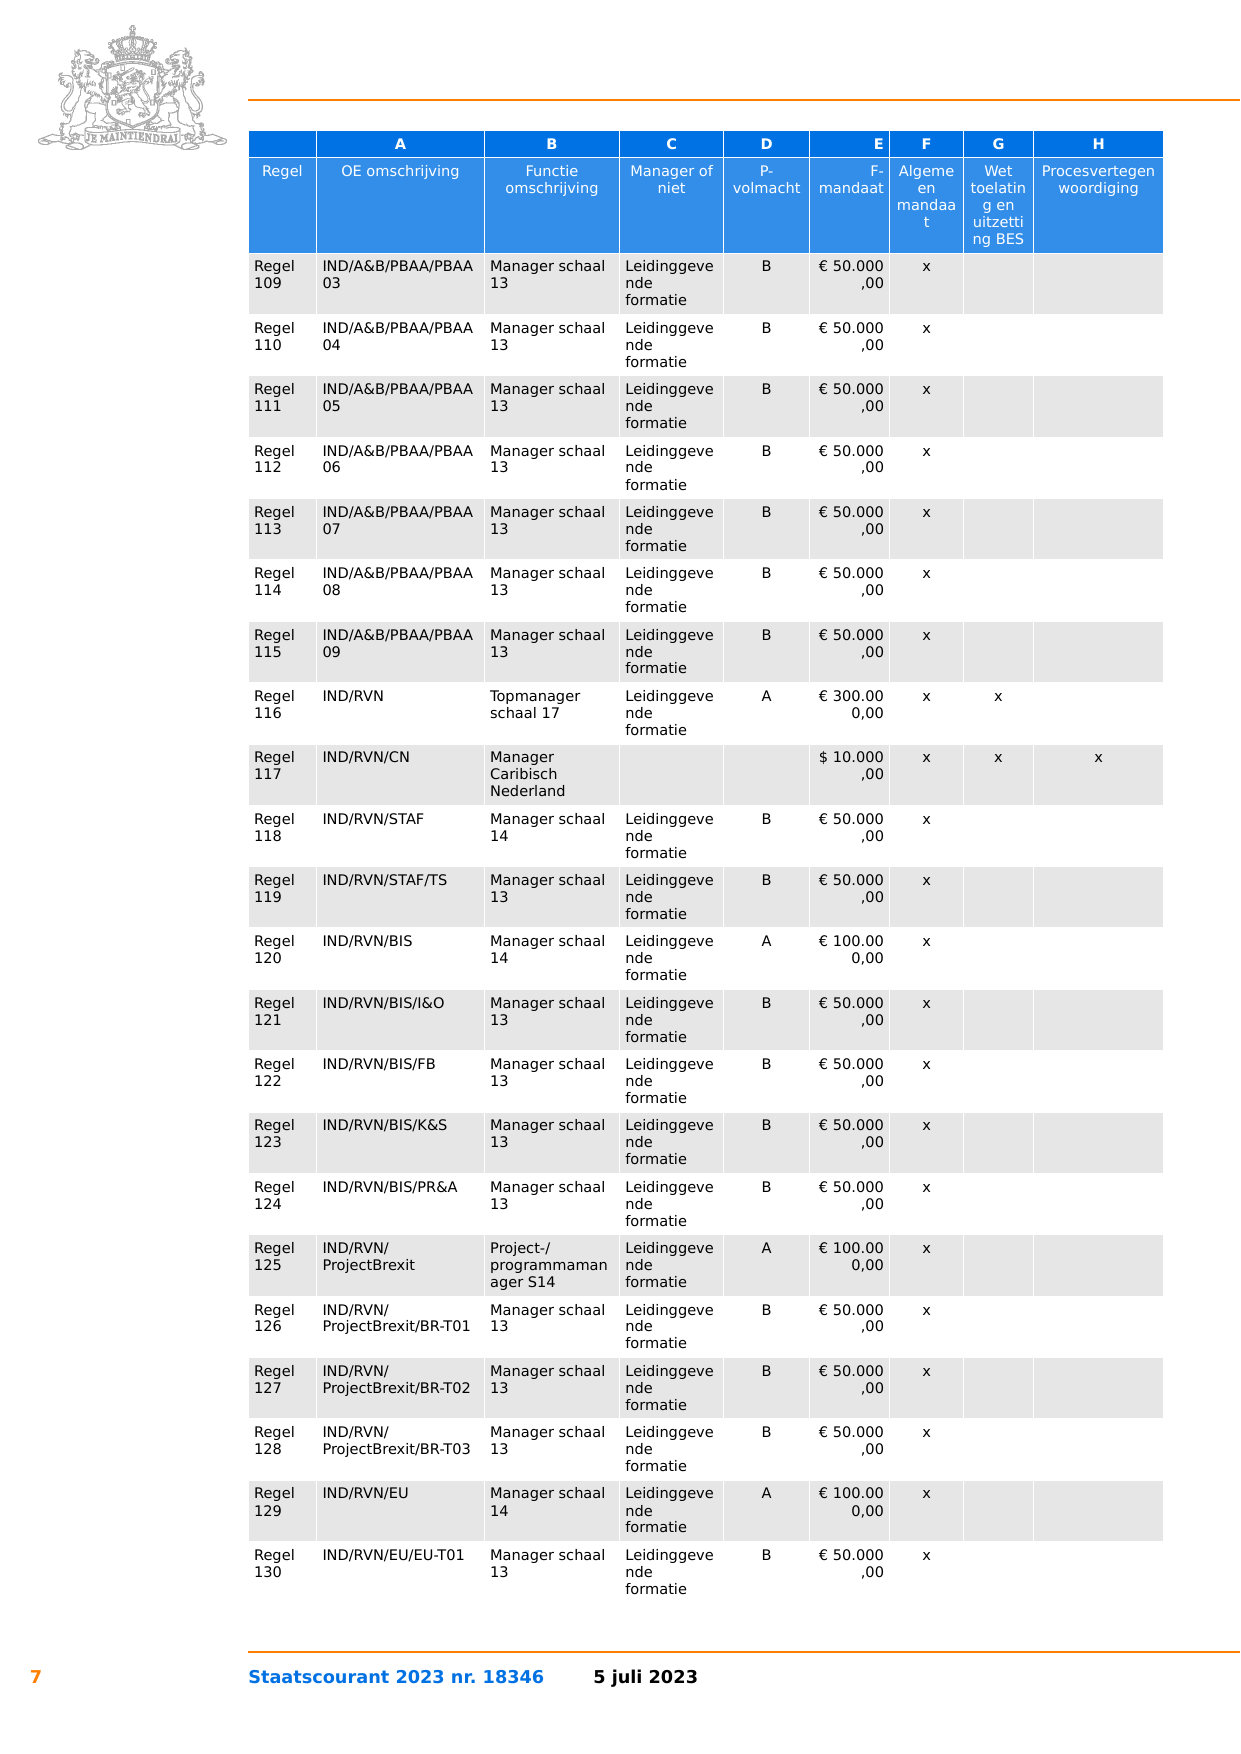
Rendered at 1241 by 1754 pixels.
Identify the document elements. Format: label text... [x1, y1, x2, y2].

table_cell x [890, 1419, 963, 1480]
table_cell Regel 120 [249, 929, 316, 989]
table_cell Manager schaal 13 [485, 376, 619, 437]
table_cell [964, 1174, 1033, 1234]
table_cell IND/RVN/ProjectBrexit [317, 1235, 484, 1296]
table_cell Manager schaal 14 [485, 1481, 619, 1541]
table_cell Wet toelating en uitzetting BES [964, 158, 1033, 253]
table_cell € 100.000,00 [810, 1481, 889, 1541]
table_cell x [890, 254, 963, 314]
table_cell Leidinggevende formatie [620, 438, 723, 498]
table_cell IND/RVN/BIS/FB [317, 1051, 484, 1112]
table_cell Regel 125 [249, 1235, 316, 1296]
table_cell Leidinggevende formatie [620, 683, 723, 743]
table_cell F-mandaat [810, 158, 889, 253]
table_cell IND/A&B/PBAA/PBAA 09 [317, 622, 484, 682]
table_cell B [724, 1051, 809, 1112]
table_cell B [724, 867, 809, 927]
table_cell [1034, 1542, 1163, 1602]
table_cell Leidinggevende formatie [620, 806, 723, 866]
table_header H [1034, 131, 1163, 157]
table_cell IND/A&B/PBAA/PBAA 04 [317, 315, 484, 375]
table_cell B [724, 499, 809, 559]
table_cell Leidinggevende formatie [620, 376, 723, 437]
table_cell x [890, 1481, 963, 1541]
table_cell [1034, 1297, 1163, 1357]
table_cell IND/RVN/BIS/PR&A [317, 1174, 484, 1234]
table_cell IND/A&B/PBAA/PBAA 08 [317, 560, 484, 621]
table_cell € 300.000,00 [810, 683, 889, 743]
table_cell x [890, 499, 963, 559]
table_cell [964, 376, 1033, 437]
table_cell [964, 806, 1033, 866]
table_cell Leidinggevende formatie [620, 1051, 723, 1112]
table_cell [964, 867, 1033, 927]
table_cell Manager schaal 13 [485, 622, 619, 682]
table_cell [1034, 560, 1163, 621]
table_cell € 50.000,00 [810, 806, 889, 866]
table_cell [1034, 1113, 1163, 1173]
table_cell Manager schaal 13 [485, 560, 619, 621]
table_cell Leidinggevende formatie [620, 499, 723, 559]
table_cell Regel 117 [249, 745, 316, 805]
table_cell [1034, 254, 1163, 314]
table_cell € 50.000,00 [810, 867, 889, 927]
table_cell Regel 129 [249, 1481, 316, 1541]
table_cell [964, 315, 1033, 375]
table_cell Regel 124 [249, 1174, 316, 1234]
table_cell IND/RVN/EU/EU-T01 [317, 1542, 484, 1602]
table_cell [964, 560, 1033, 621]
table_cell Regel 126 [249, 1297, 316, 1357]
table_cell € 50.000,00 [810, 1358, 889, 1418]
table_header D [724, 131, 809, 157]
table_header [249, 131, 316, 157]
table_cell [964, 1542, 1033, 1602]
table_cell [1034, 1358, 1163, 1418]
table_cell Manager schaal 13 [485, 315, 619, 375]
table_cell [964, 499, 1033, 559]
table_cell € 100.000,00 [810, 1235, 889, 1296]
table_cell Regel 116 [249, 683, 316, 743]
table_header A [317, 131, 484, 157]
table_cell x [890, 622, 963, 682]
table_cell Manager schaal 13 [485, 867, 619, 927]
table_cell Leidinggevende formatie [620, 1235, 723, 1296]
table_cell [1034, 1481, 1163, 1541]
table_cell Functie omschrijving [485, 158, 619, 253]
table_cell x [890, 1542, 963, 1602]
table_cell x [890, 683, 963, 743]
table_cell IND/RVN/BIS/I&O [317, 990, 484, 1050]
table_cell Regel 122 [249, 1051, 316, 1112]
table_cell x [1034, 745, 1163, 805]
table_cell [964, 438, 1033, 498]
table_cell Manager schaal 13 [485, 1419, 619, 1480]
table_cell Regel 127 [249, 1358, 316, 1418]
table_cell [964, 1358, 1033, 1418]
table_header B [485, 131, 619, 157]
table_cell x [890, 438, 963, 498]
table_cell x [890, 1358, 963, 1418]
table_cell € 50.000,00 [810, 1542, 889, 1602]
table_cell OE omschrijving [317, 158, 484, 253]
table_cell IND/A&B/PBAA/PBAA 06 [317, 438, 484, 498]
table_cell IND/RVN/BIS [317, 929, 484, 989]
table_cell x [890, 1174, 963, 1234]
table_cell Leidinggevende formatie [620, 1542, 723, 1602]
table_cell [964, 1235, 1033, 1296]
table_cell x [890, 560, 963, 621]
table_cell Manager schaal 13 [485, 1051, 619, 1112]
table_cell [1034, 499, 1163, 559]
table_cell Regel [249, 158, 316, 253]
table_cell [1034, 315, 1163, 375]
table_cell Manager schaal 13 [485, 499, 619, 559]
table_cell Manager of niet [620, 158, 723, 253]
table_cell € 50.000,00 [810, 990, 889, 1050]
table_cell IND/RVN/STAF/TS [317, 867, 484, 927]
table_cell A [724, 929, 809, 989]
table_cell Manager schaal 14 [485, 929, 619, 989]
table_cell Regel 128 [249, 1419, 316, 1480]
table_cell [1034, 867, 1163, 927]
table_cell x [890, 1235, 963, 1296]
table_cell IND/RVN [317, 683, 484, 743]
table_cell x [890, 1051, 963, 1112]
table_cell [1034, 1419, 1163, 1480]
table_cell [1034, 929, 1163, 989]
table_cell Leidinggevende formatie [620, 315, 723, 375]
table_cell Regel 112 [249, 438, 316, 498]
table_cell Regel 109 [249, 254, 316, 314]
table_cell Regel 119 [249, 867, 316, 927]
table_cell B [724, 1419, 809, 1480]
table_cell € 50.000,00 [810, 1051, 889, 1112]
table_cell Regel 114 [249, 560, 316, 621]
table_cell Topmanager schaal 17 [485, 683, 619, 743]
table_cell [964, 1419, 1033, 1480]
table_cell € 50.000,00 [810, 254, 889, 314]
table_cell [1034, 1051, 1163, 1112]
table_cell Manager schaal 14 [485, 806, 619, 866]
table_cell [964, 1481, 1033, 1541]
table_cell € 100.000,00 [810, 929, 889, 989]
picture [38, 25, 227, 150]
table_cell [1034, 683, 1163, 743]
table_cell Manager schaal 13 [485, 1297, 619, 1357]
table_cell Leidinggevende formatie [620, 990, 723, 1050]
table_cell x [890, 806, 963, 866]
table_cell [1034, 990, 1163, 1050]
table_cell A [724, 1235, 809, 1296]
table_cell IND/RVN/ProjectBrexit/BR-T01 [317, 1297, 484, 1357]
table_cell Regel 113 [249, 499, 316, 559]
table_cell x [964, 683, 1033, 743]
table_cell € 50.000,00 [810, 438, 889, 498]
table_cell Leidinggevende formatie [620, 1481, 723, 1541]
table_cell Leidinggevende formatie [620, 1297, 723, 1357]
table_cell B [724, 806, 809, 866]
table_cell IND/A&B/PBAA/PBAA 07 [317, 499, 484, 559]
table_cell [964, 1297, 1033, 1357]
table_cell P-volmacht [724, 158, 809, 253]
table_cell [724, 745, 809, 805]
table_cell € 50.000,00 [810, 1174, 889, 1234]
table_cell IND/RVN/ProjectBrexit/BR-T03 [317, 1419, 484, 1480]
table_cell x [890, 1113, 963, 1173]
table_cell [620, 745, 723, 805]
table_cell x [890, 315, 963, 375]
table_cell Manager schaal 13 [485, 1542, 619, 1602]
table_cell x [890, 990, 963, 1050]
table_cell Algemeen mandaat [890, 158, 963, 253]
table_cell B [724, 438, 809, 498]
table_cell $ 10.000,00 [810, 745, 889, 805]
table_cell Regel 121 [249, 990, 316, 1050]
table_cell IND/RVN/BIS/K&S [317, 1113, 484, 1173]
table_cell x [890, 1297, 963, 1357]
table_cell Regel 123 [249, 1113, 316, 1173]
table_cell B [724, 990, 809, 1050]
table_cell x [890, 745, 963, 805]
table_cell Manager schaal 13 [485, 254, 619, 314]
table_cell Leidinggevende formatie [620, 1419, 723, 1480]
table_cell Regel 115 [249, 622, 316, 682]
table_cell € 50.000,00 [810, 315, 889, 375]
table_cell x [890, 929, 963, 989]
table_cell A [724, 683, 809, 743]
table_cell Regel 110 [249, 315, 316, 375]
table_cell € 50.000,00 [810, 376, 889, 437]
table_cell [1034, 1235, 1163, 1296]
table_cell B [724, 1358, 809, 1418]
table_cell B [724, 1297, 809, 1357]
table_cell Manager schaal 13 [485, 1174, 619, 1234]
table_cell B [724, 376, 809, 437]
table_cell B [724, 1542, 809, 1602]
table_cell x [964, 745, 1033, 805]
table_cell € 50.000,00 [810, 560, 889, 621]
table_cell Regel 118 [249, 806, 316, 866]
table_cell [964, 622, 1033, 682]
table_cell [964, 990, 1033, 1050]
table_cell IND/A&B/PBAA/PBAA 05 [317, 376, 484, 437]
table_cell [964, 1113, 1033, 1173]
table_cell Leidinggevende formatie [620, 867, 723, 927]
table_cell Regel 130 [249, 1542, 316, 1602]
table_cell € 50.000,00 [810, 499, 889, 559]
table_cell B [724, 1113, 809, 1173]
table_cell x [890, 867, 963, 927]
table_cell € 50.000,00 [810, 1113, 889, 1173]
table_cell IND/RVN/CN [317, 745, 484, 805]
table_cell IND/RVN/STAF [317, 806, 484, 866]
table_cell Project-/programmamanager S14 [485, 1235, 619, 1296]
table_cell [1034, 806, 1163, 866]
table_cell Leidinggevende formatie [620, 929, 723, 989]
table_cell B [724, 560, 809, 621]
table_cell Manager schaal 13 [485, 438, 619, 498]
table_cell Leidinggevende formatie [620, 1358, 723, 1418]
table_cell Manager schaal 13 [485, 1113, 619, 1173]
table_cell Regel 111 [249, 376, 316, 437]
table_cell [1034, 438, 1163, 498]
table_cell [1034, 622, 1163, 682]
table_header C [620, 131, 723, 157]
table_cell [964, 1051, 1033, 1112]
table_cell A [724, 1481, 809, 1541]
table_cell IND/A&B/PBAA/PBAA 03 [317, 254, 484, 314]
table_cell Procesvertegenwoordiging [1034, 158, 1163, 253]
table_cell [1034, 376, 1163, 437]
table_header E [810, 131, 889, 157]
table_cell B [724, 622, 809, 682]
table_cell Leidinggevende formatie [620, 622, 723, 682]
table_cell Leidinggevende formatie [620, 560, 723, 621]
table_cell B [724, 1174, 809, 1234]
table_cell Leidinggevende formatie [620, 254, 723, 314]
table_cell Leidinggevende formatie [620, 1174, 723, 1234]
table_cell Manager schaal 13 [485, 1358, 619, 1418]
table_cell € 50.000,00 [810, 1297, 889, 1357]
table_header F [890, 131, 963, 157]
table_cell € 50.000,00 [810, 622, 889, 682]
table_cell B [724, 254, 809, 314]
table_cell IND/RVN/EU [317, 1481, 484, 1541]
table_cell IND/RVN/ProjectBrexit/BR-T02 [317, 1358, 484, 1418]
table_cell B [724, 315, 809, 375]
table_header G [964, 131, 1033, 157]
table_cell Leidinggevende formatie [620, 1113, 723, 1173]
table_cell Manager Caribisch Nederland [485, 745, 619, 805]
table_cell x [890, 376, 963, 437]
table_cell [1034, 1174, 1163, 1234]
table_cell € 50.000,00 [810, 1419, 889, 1480]
table_cell Manager schaal 13 [485, 990, 619, 1050]
table_cell [964, 929, 1033, 989]
table_cell [964, 254, 1033, 314]
